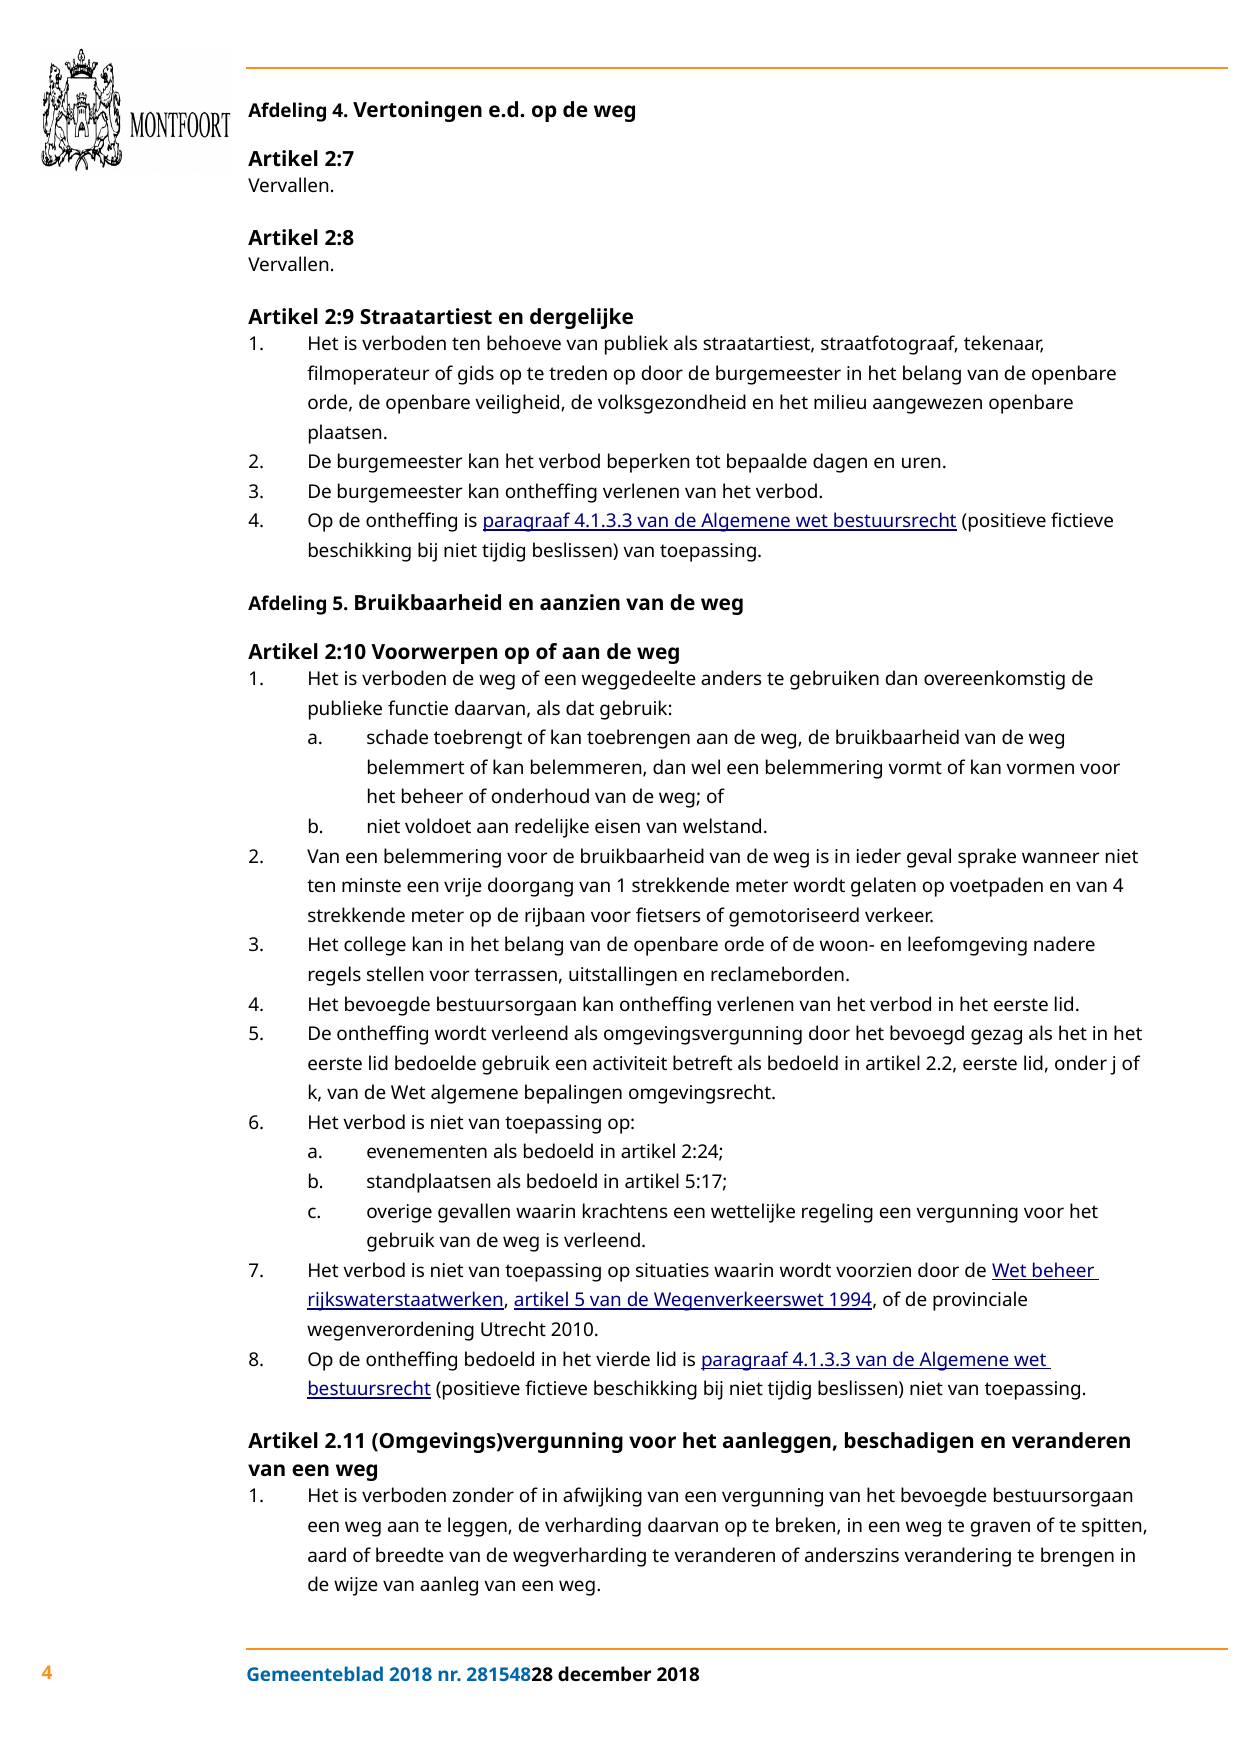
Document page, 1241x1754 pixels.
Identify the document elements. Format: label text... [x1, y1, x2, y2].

text Vervallen. [248, 172, 1152, 198]
list standplaatsen als bedoeld in artikel 5:17; [307, 1168, 1152, 1194]
list evenementen als bedoeld in artikel 2:24; [307, 1139, 1152, 1164]
list De burgemeester kan het verbod beperken tot bepaalde dagen en uren. [248, 448, 1152, 474]
text Artikel 2:10 Voorwerpen op of aan de weg [248, 637, 1152, 665]
text Artikel 2:7 [248, 144, 1152, 172]
text Afdeling 5. Bruikbaarheid en aanzien van de weg [248, 588, 1152, 616]
picture [41, 47, 231, 172]
text Vervallen. [248, 251, 1152, 277]
list De ontheffing wordt verleend als omgevingsvergunning door het bevoegd gezag als het in het eerste lid bedoelde gebruik een activiteit betreft als bedoeld in artikel 2.2, eerste lid, onder j of k, van de Wet algemene bepalingen omgevingsrecht. [248, 1020, 1152, 1105]
list Het verbod is niet van toepassing op: [248, 1109, 1152, 1135]
list Het college kan in het belang van de openbare orde of de woon- en leefomgeving nadere regels stellen voor terrassen, uitstallingen en reclameborden. [248, 932, 1152, 987]
list Het is verboden de weg of een weggedeelte anders te gebruiken dan overeenkomstig de publieke functie daarvan, als dat gebruik: [248, 665, 1152, 721]
list Het bevoegde bestuursorgaan kan ontheffing verlenen van het verbod in het eerste lid. [248, 991, 1152, 1016]
list overige gevallen waarin krachtens een wettelijke regeling een vergunning voor het gebruik van de weg is verleend. [307, 1198, 1152, 1253]
text Artikel 2.11 (Omgevings)vergunning voor het aanleggen, beschadigen en veranderen van een weg [248, 1426, 1152, 1483]
text Artikel 2:8 [248, 223, 1152, 251]
list niet voldoet aan redelijke eisen van welstand. [307, 813, 1152, 839]
list Op de ontheffing bedoeld in het vierde lid is paragraaf 4.1.3.3 van de Algemene wet bestuursrecht (positieve fictieve beschikking bij niet tijdig beslissen) niet van toepassing. [248, 1346, 1152, 1401]
list Het verbod is niet van toepassing op situaties waarin wordt voorzien door de Wet beheer rijkswaterstaatwerken, artikel 5 van de Wegenverkeerswet 1994, of de provinciale wegenverordening Utrecht 2010. [248, 1257, 1152, 1342]
list Het is verboden zonder of in afwijking van een vergunning van het bevoegde bestuursorgaan een weg aan te leggen, de verharding daarvan op te breken, in een weg te graven of te spitten, aard of breedte van de wegverharding te veranderen of anderszins verandering te brengen in de wijze van aanleg van een weg. [248, 1483, 1152, 1597]
list Op de ontheffing is paragraaf 4.1.3.3 van de Algemene wet bestuursrecht (positieve fictieve beschikking bij niet tijdig beslissen) van toepassing. [248, 508, 1152, 563]
text Artikel 2:9 Straatartiest en dergelijke [248, 302, 1152, 330]
list Van een belemmering voor de bruikbaarheid van de weg is in ieder geval sprake wanneer niet ten minste een vrije doorgang van 1 strekkende meter wordt gelaten op voetpaden en van 4 strekkende meter op de rijbaan voor fietsers of gemotoriseerd verkeer. [248, 843, 1152, 928]
list De burgemeester kan ontheffing verlenen van het verbod. [248, 478, 1152, 504]
list Het is verboden ten behoeve van publiek als straatartiest, straatfotograaf, tekenaar, filmoperateur of gids op te treden op door de burgemeester in het belang van de openbare orde, de openbare veiligheid, de volksgezondheid en het milieu aangewezen openbare plaatsen. [248, 330, 1152, 445]
list schade toebrengt of kan toebrengen aan de weg, de bruikbaarheid van de weg belemmert of kan belemmeren, dan wel een belemmering vormt of kan vormen voor het beheer of onderhoud van de weg; of [307, 724, 1152, 809]
text Afdeling 4. Vertoningen e.d. op de weg [248, 95, 1152, 123]
